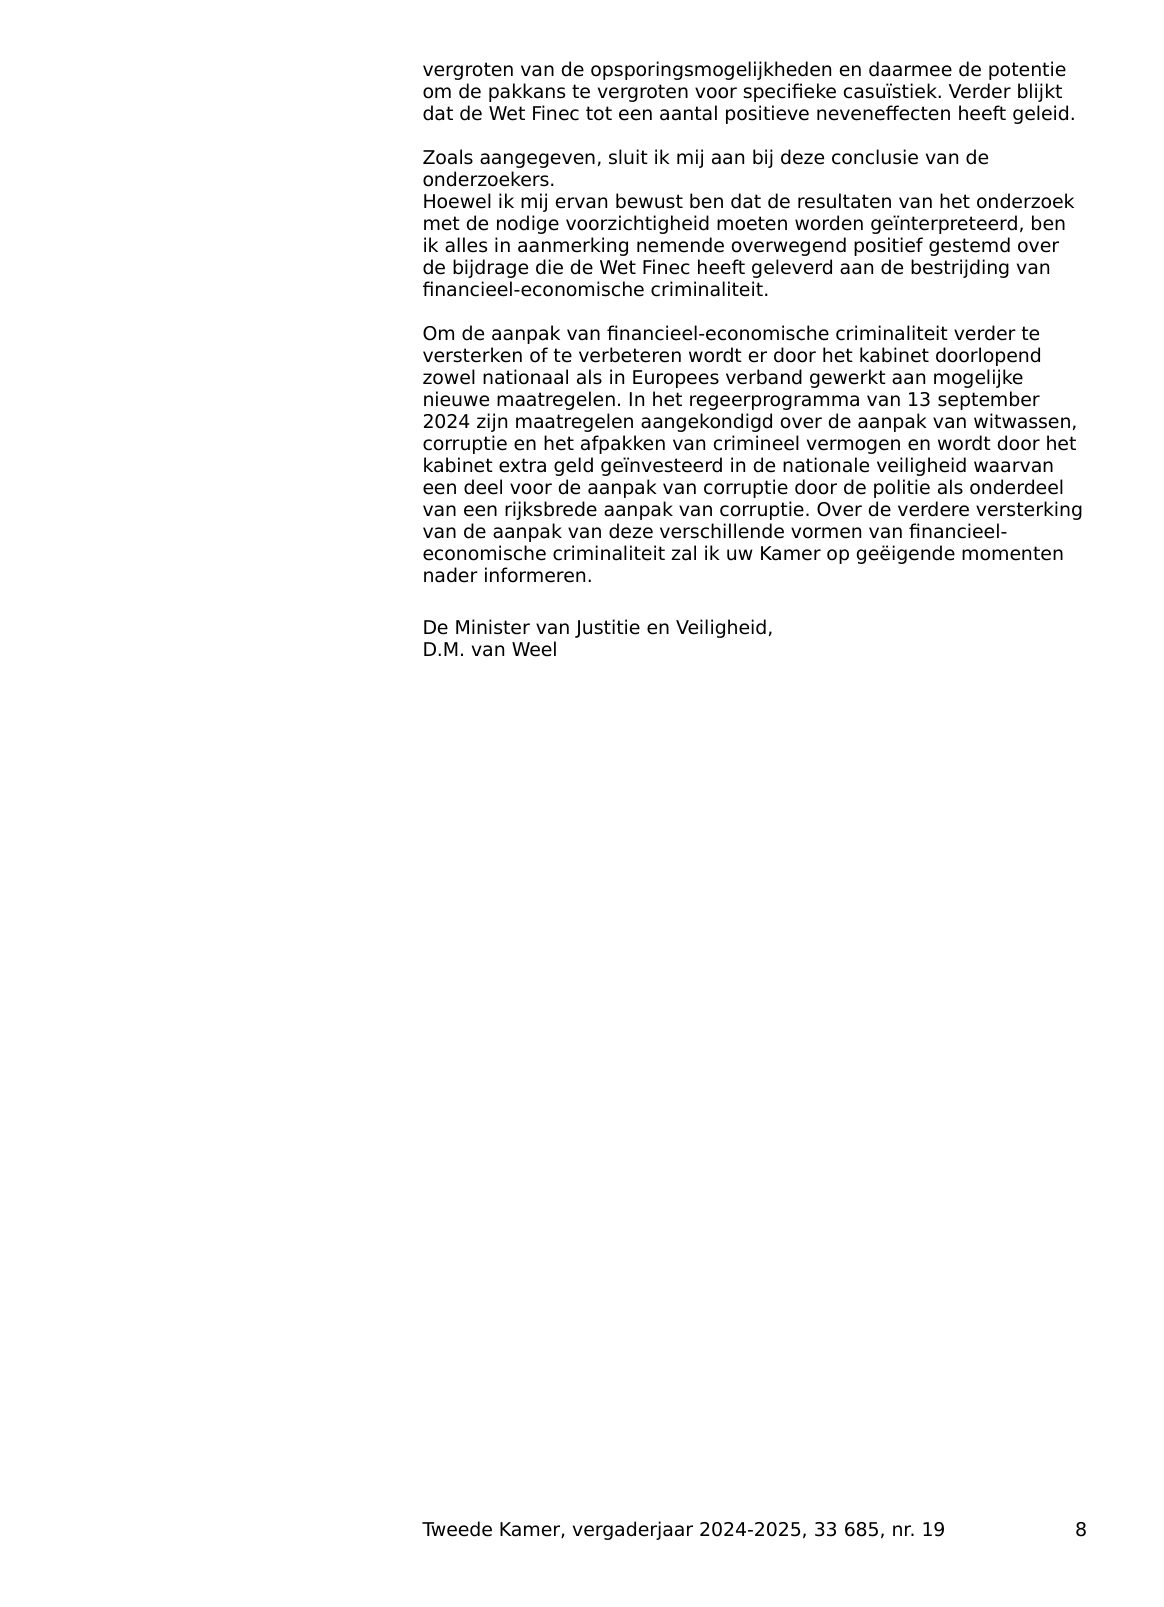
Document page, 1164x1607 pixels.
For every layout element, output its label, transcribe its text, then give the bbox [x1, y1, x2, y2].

text Hoewel ik mij ervan bewust ben dat de resultaten van het onderzoek met de nodige voorzichtigheid moeten worden geïnterpreteerd, ben ik alles in aanmerking nemende overwegend positief gestemd over de bijdrage die de Wet Finec heeft geleverd aan de bestrijding van financieel-economische criminaliteit. [422, 191, 1087, 301]
text vergroten van de opsporingsmogelijkheden en daarmee de potentie om de pakkans te vergroten voor specifieke casuïstiek. Verder blijkt dat de Wet Finec tot een aantal positieve neveneffecten heeft geleid. [422, 59, 1087, 125]
text Zoals aangegeven, sluit ik mij aan bij deze conclusie van de onderzoekers. [422, 147, 1087, 191]
text De Minister van Justitie en Veiligheid, D.M. van Weel [422, 617, 1087, 661]
text Om de aanpak van financieel-economische criminaliteit verder te versterken of te verbeteren wordt er door het kabinet doorlopend zowel nationaal als in Europees verband gewerkt aan mogelijke nieuwe maatregelen. In het regeerprogramma van 13 september 2024 zijn maatregelen aangekondigd over de aanpak van witwassen, corruptie en het afpakken van crimineel vermogen en wordt door het kabinet extra geld geïnvesteerd in de nationale veiligheid waarvan een deel voor de aanpak van corruptie door de politie als onderdeel van een rijksbrede aanpak van corruptie. Over de verdere versterking van de aanpak van deze verschillende vormen van financieel-economische criminaliteit zal ik uw Kamer op geëigende momenten nader informeren. [422, 323, 1087, 587]
